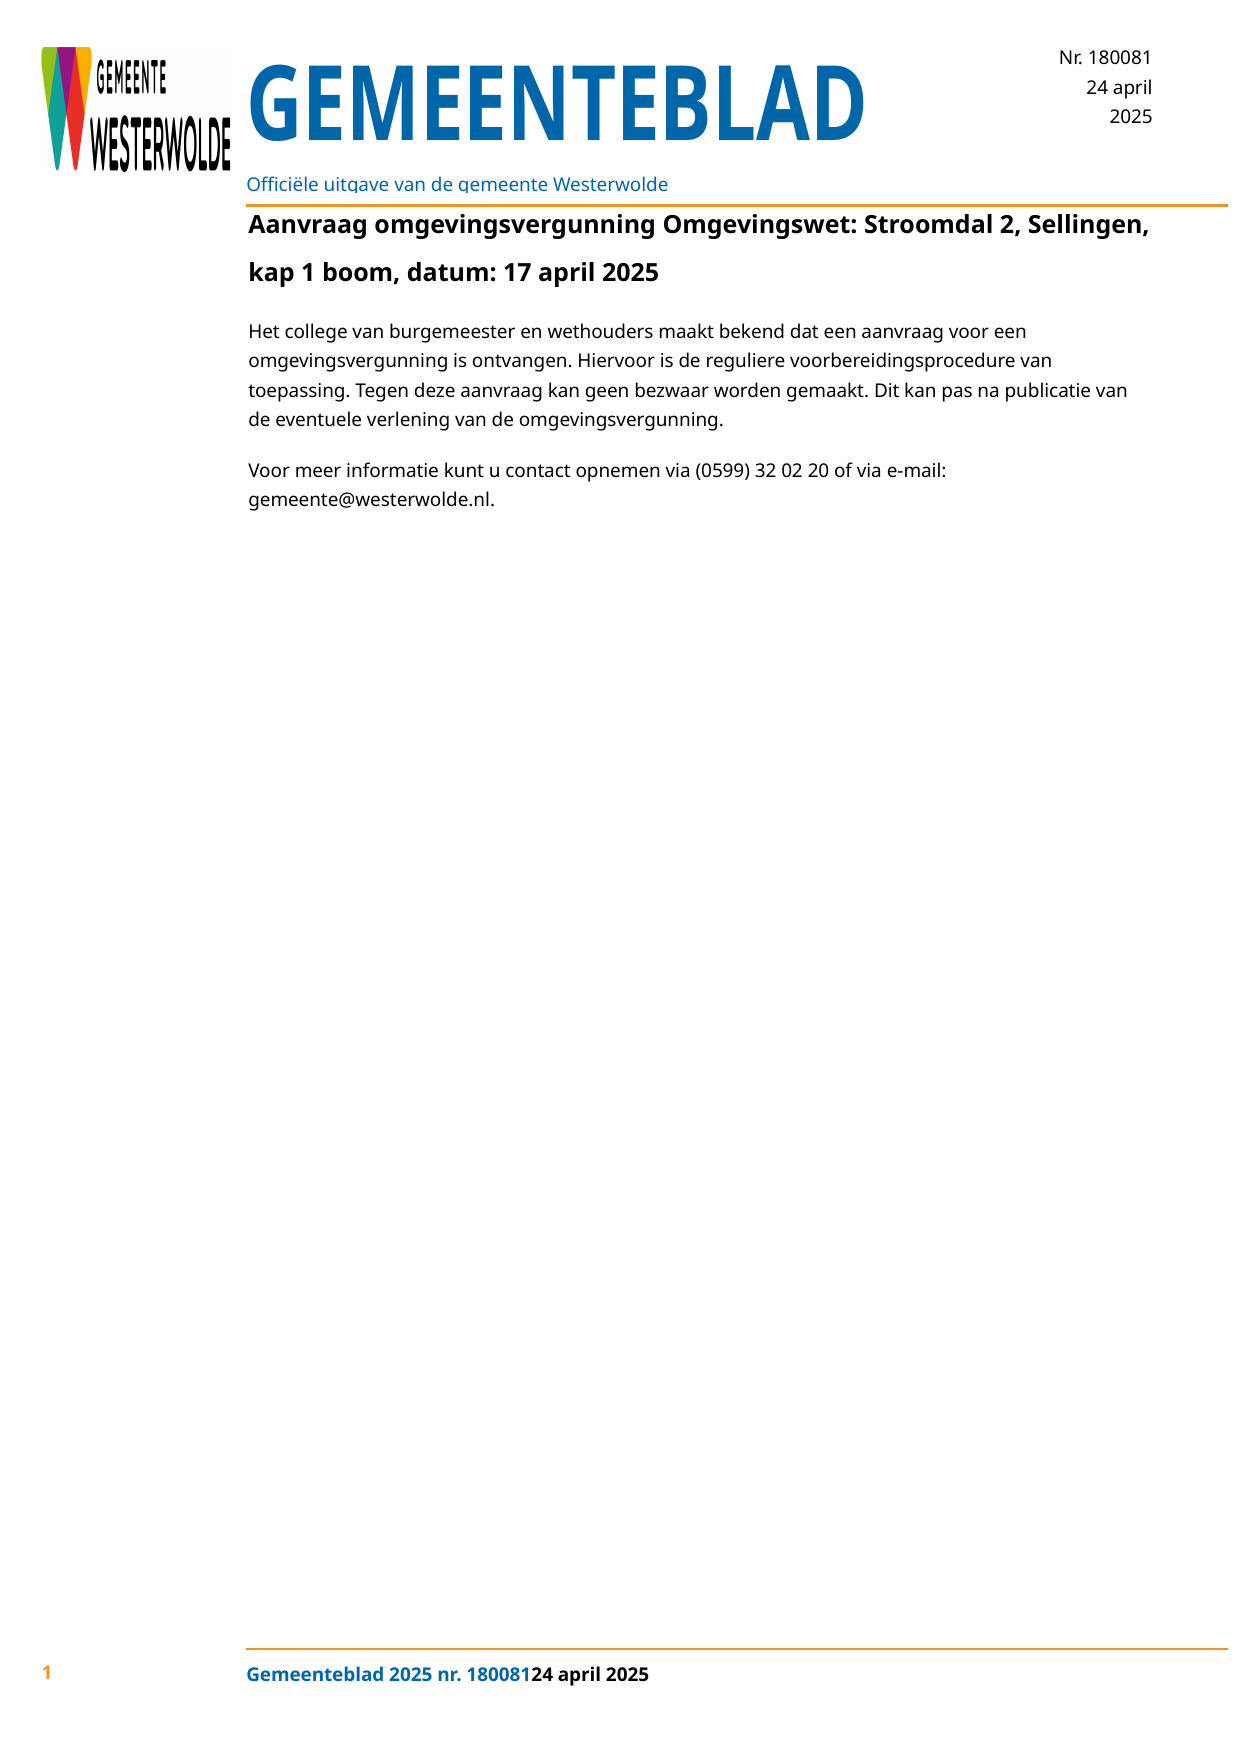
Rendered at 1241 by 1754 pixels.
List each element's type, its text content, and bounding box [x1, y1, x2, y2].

picture [41, 47, 231, 172]
text Aanvraag omgevingsvergunning Omgevingswet: Stroomdal 2, Sellingen, kap 1 boom, datum: 17 april 2025 [248, 207, 1152, 288]
text Voor meer informatie kunt u contact opnemen via (0599) 32 02 20 of via e-mail: gemeente@westerwolde.nl. [248, 457, 1152, 512]
text Het college van burgemeester en wethouders maakt bekend dat een aanvraag voor een omgevingsvergunning is ontvangen. Hiervoor is de reguliere voorbereidingsprocedure van toepassing. Tegen deze aanvraag kan geen bezwaar worden gemaakt. Dit kan pas na publicatie van de eventuele verlening van de omgevingsvergunning. [248, 318, 1152, 432]
